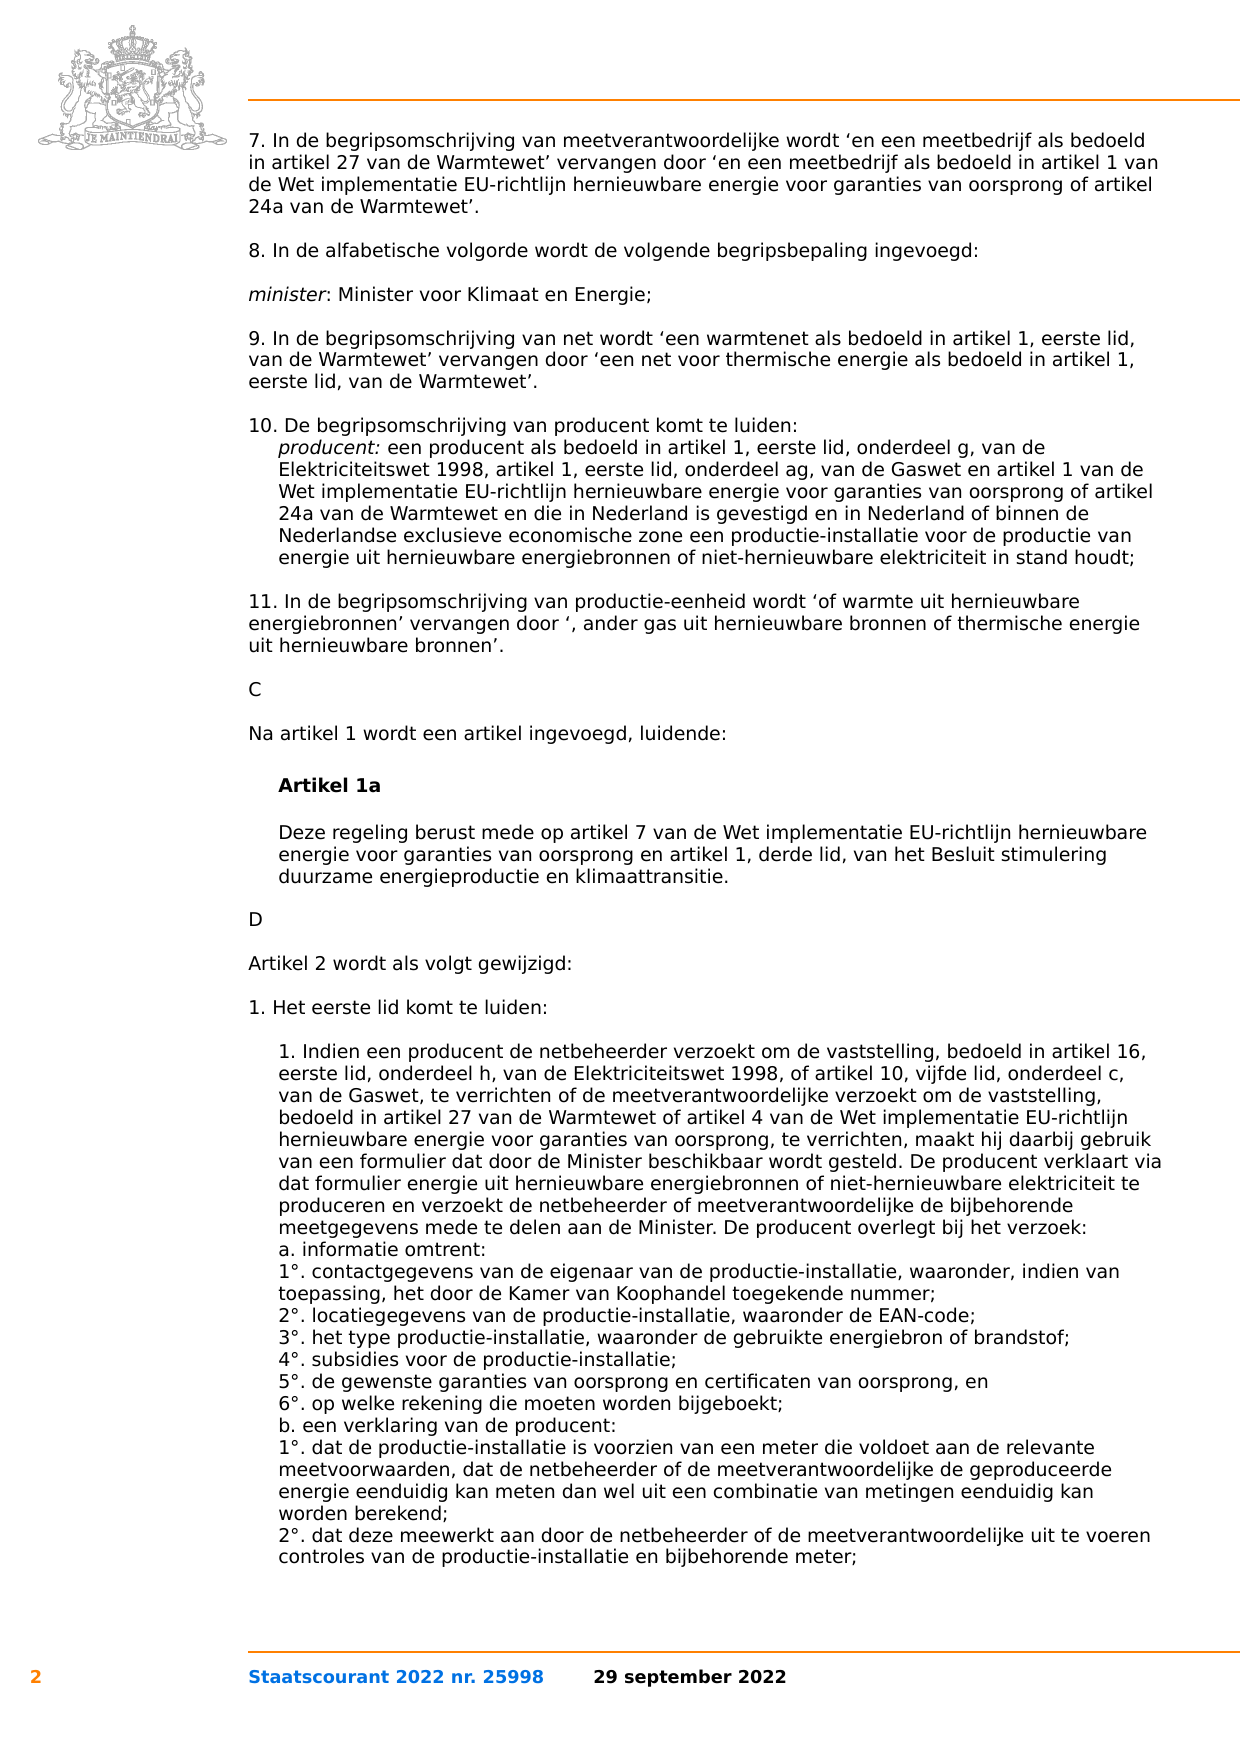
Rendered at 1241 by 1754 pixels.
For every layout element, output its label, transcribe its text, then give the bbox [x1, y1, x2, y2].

text 6°. op welke rekening die moeten worden bijgeboekt; [278, 1393, 1163, 1414]
text 1°. dat de productie-installatie is voorzien van een meter die voldoet aan de relevante meetvoorwaarden, dat de netbeheerder of de meetverantwoordelijke de geproduceerde energie eenduidig kan meten dan wel uit een combinatie van metingen eenduidig kan worden berekend; [278, 1437, 1163, 1524]
text 8. In de alfabetische volgorde wordt de volgende begripsbepaling ingevoegd: [248, 240, 1163, 262]
subtitle Artikel 1a [278, 774, 1163, 797]
text 1. Het eerste lid komt te luiden: [248, 997, 1163, 1019]
text 2°. locatiegegevens van de productie-installatie, waaronder de EAN-code; [278, 1305, 1163, 1327]
picture [38, 25, 227, 150]
text 4°. subsidies voor de productie-installatie; [278, 1349, 1163, 1371]
text Deze regeling berust mede op artikel 7 van de Wet implementatie EU-richtlijn hernieuwbare energie voor garanties van oorsprong en artikel 1, derde lid, van het Besluit stimulering duurzame energieproductie en klimaattransitie. [278, 822, 1163, 887]
text 5°. de gewenste garanties van oorsprong en certificaten van oorsprong, en [278, 1371, 1163, 1393]
text 11. In de begripsomschrijving van productie-eenheid wordt ‘of warmte uit hernieuwbare energiebronnen’ vervangen door ‘, ander gas uit hernieuwbare bronnen of thermische energie uit hernieuwbare bronnen’. [248, 591, 1163, 657]
text D [248, 909, 1163, 931]
text C [248, 679, 1163, 701]
text b. een verklaring van de producent: [278, 1414, 1163, 1437]
text 10. De begripsomschrijving van producent komt te luiden: [248, 415, 1163, 437]
text 3°. het type productie-installatie, waaronder de gebruikte energiebron of brandstof; [278, 1327, 1163, 1349]
text 1. Indien een producent de netbeheerder verzoekt om de vaststelling, bedoeld in artikel 16, eerste lid, onderdeel h, van de Elektriciteitswet 1998, of artikel 10, vijfde lid, onderdeel c, van de Gaswet, te verrichten of de meetverantwoordelijke verzoekt om de vaststelling, bedoeld in artikel 27 van de Warmtewet of artikel 4 van de Wet implementatie EU-richtlijn hernieuwbare energie voor garanties van oorsprong, te verrichten, maakt hij daarbij gebruik van een formulier dat door de Minister beschikbaar wordt gesteld. De producent verklaart via dat formulier energie uit hernieuwbare energiebronnen of niet-hernieuwbare elektriciteit te produceren en verzoekt de netbeheerder of meetverantwoordelijke de bijbehorende meetgegevens mede te delen aan de Minister. De producent overlegt bij het verzoek: [278, 1041, 1163, 1239]
text 7. In de begripsomschrijving van meetverantwoordelijke wordt ‘en een meetbedrijf als bedoeld in artikel 27 van de Warmtewet’ vervangen door ‘en een meetbedrijf als bedoeld in artikel 1 van de Wet implementatie EU-richtlijn hernieuwbare energie voor garanties van oorsprong of artikel 24a van de Warmtewet’. [248, 130, 1163, 218]
text producent: een producent als bedoeld in artikel 1, eerste lid, onderdeel g, van de Elektriciteitswet 1998, artikel 1, eerste lid, onderdeel ag, van de Gaswet en artikel 1 van de Wet implementatie EU-richtlijn hernieuwbare energie voor garanties van oorsprong of artikel 24a van de Warmtewet en die in Nederland is gevestigd en in Nederland of binnen de Nederlandse exclusieve economische zone een productie-installatie voor de productie van energie uit hernieuwbare energiebronnen of niet-hernieuwbare elektriciteit in stand houdt; [278, 437, 1163, 569]
text 1°. contactgegevens van de eigenaar van de productie-installatie, waaronder, indien van toepassing, het door de Kamer van Koophandel toegekende nummer; [278, 1261, 1163, 1305]
text Artikel 2 wordt als volgt gewijzigd: [248, 953, 1163, 975]
text a. informatie omtrent: [278, 1239, 1163, 1261]
text 9. In de begripsomschrijving van net wordt ‘een warmtenet als bedoeld in artikel 1, eerste lid, van de Warmtewet’ vervangen door ‘een net voor thermische energie als bedoeld in artikel 1, eerste lid, van de Warmtewet’. [248, 327, 1163, 393]
text Na artikel 1 wordt een artikel ingevoegd, luidende: [248, 723, 1163, 744]
text minister: Minister voor Klimaat en Energie; [248, 283, 1163, 306]
text 2°. dat deze meewerkt aan door de netbeheerder of de meetverantwoordelijke uit te voeren controles van de productie-installatie en bijbehorende meter; [278, 1524, 1163, 1568]
